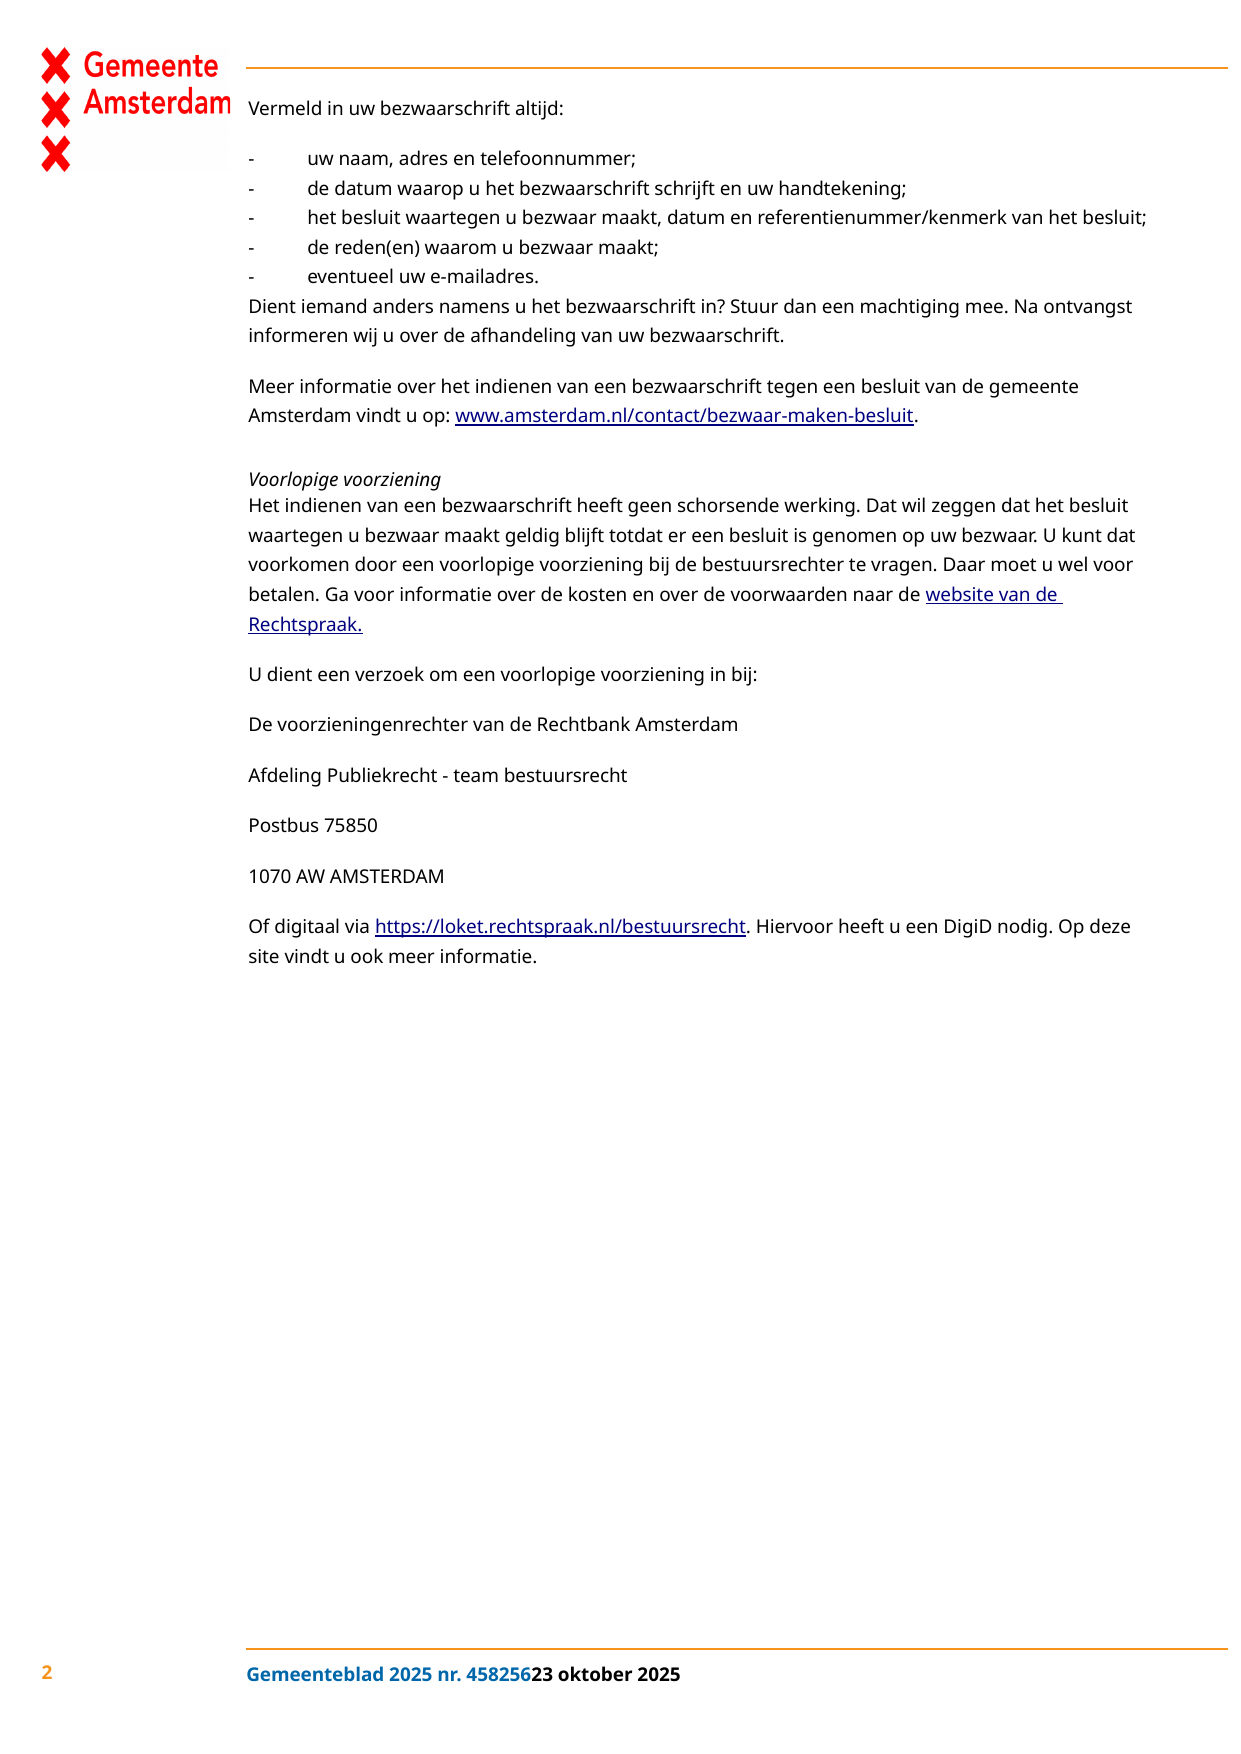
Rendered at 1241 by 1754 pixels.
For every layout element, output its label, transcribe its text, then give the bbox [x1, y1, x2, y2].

text Afdeling Publiekrecht - team bestuursrecht [248, 762, 1152, 788]
picture [41, 47, 231, 172]
list uw naam, adres en telefoonnummer; [248, 145, 1152, 171]
list het besluit waartegen u bezwaar maakt, datum en referentienummer/kenmerk van het besluit; [248, 204, 1152, 230]
text Vermeld in uw bezwaarschrift altijd: [248, 95, 1152, 121]
text Meer informatie over het indienen van een bezwaarschrift tegen een besluit van de gemeente Amsterdam vindt u op: www.amsterdam.nl/contact/bezwaar-maken-besluit. [248, 373, 1152, 428]
text Dient iemand anders namens u het bezwaarschrift in? Stuur dan een machtiging mee. Na ontvangst informeren wij u over de afhandeling van uw bezwaarschrift. [248, 293, 1152, 348]
list de datum waarop u het bezwaarschrift schrijft en uw handtekening; [248, 175, 1152, 201]
text Postbus 75850 [248, 812, 1152, 838]
text Of digitaal via https://loket.rechtspraak.nl/bestuursrecht. Hiervoor heeft u een DigiD nodig. Op deze site vindt u ook meer informatie. [248, 913, 1152, 968]
text Het indienen van een bezwaarschrift heeft geen schorsende werking. Dat wil zeggen dat het besluit waartegen u bezwaar maakt geldig blijft totdat er een besluit is genomen op uw bezwaar. U kunt dat voorkomen door een voorlopige voorziening bij de bestuursrechter te vragen. Daar moet u wel voor betalen. Ga voor informatie over de kosten en over de voorwaarden naar de website van de Rechtspraak. [248, 492, 1152, 636]
text Voorlopige voorziening [248, 467, 1152, 492]
text 1070 AW AMSTERDAM [248, 863, 1152, 888]
text U dient een verzoek om een voorlopige voorziening in bij: [248, 661, 1152, 687]
text De voorzieningenrechter van de Rechtbank Amsterdam [248, 712, 1152, 737]
list eventueel uw e-mailadres. [248, 263, 1152, 289]
list de reden(en) waarom u bezwaar maakt; [248, 234, 1152, 260]
